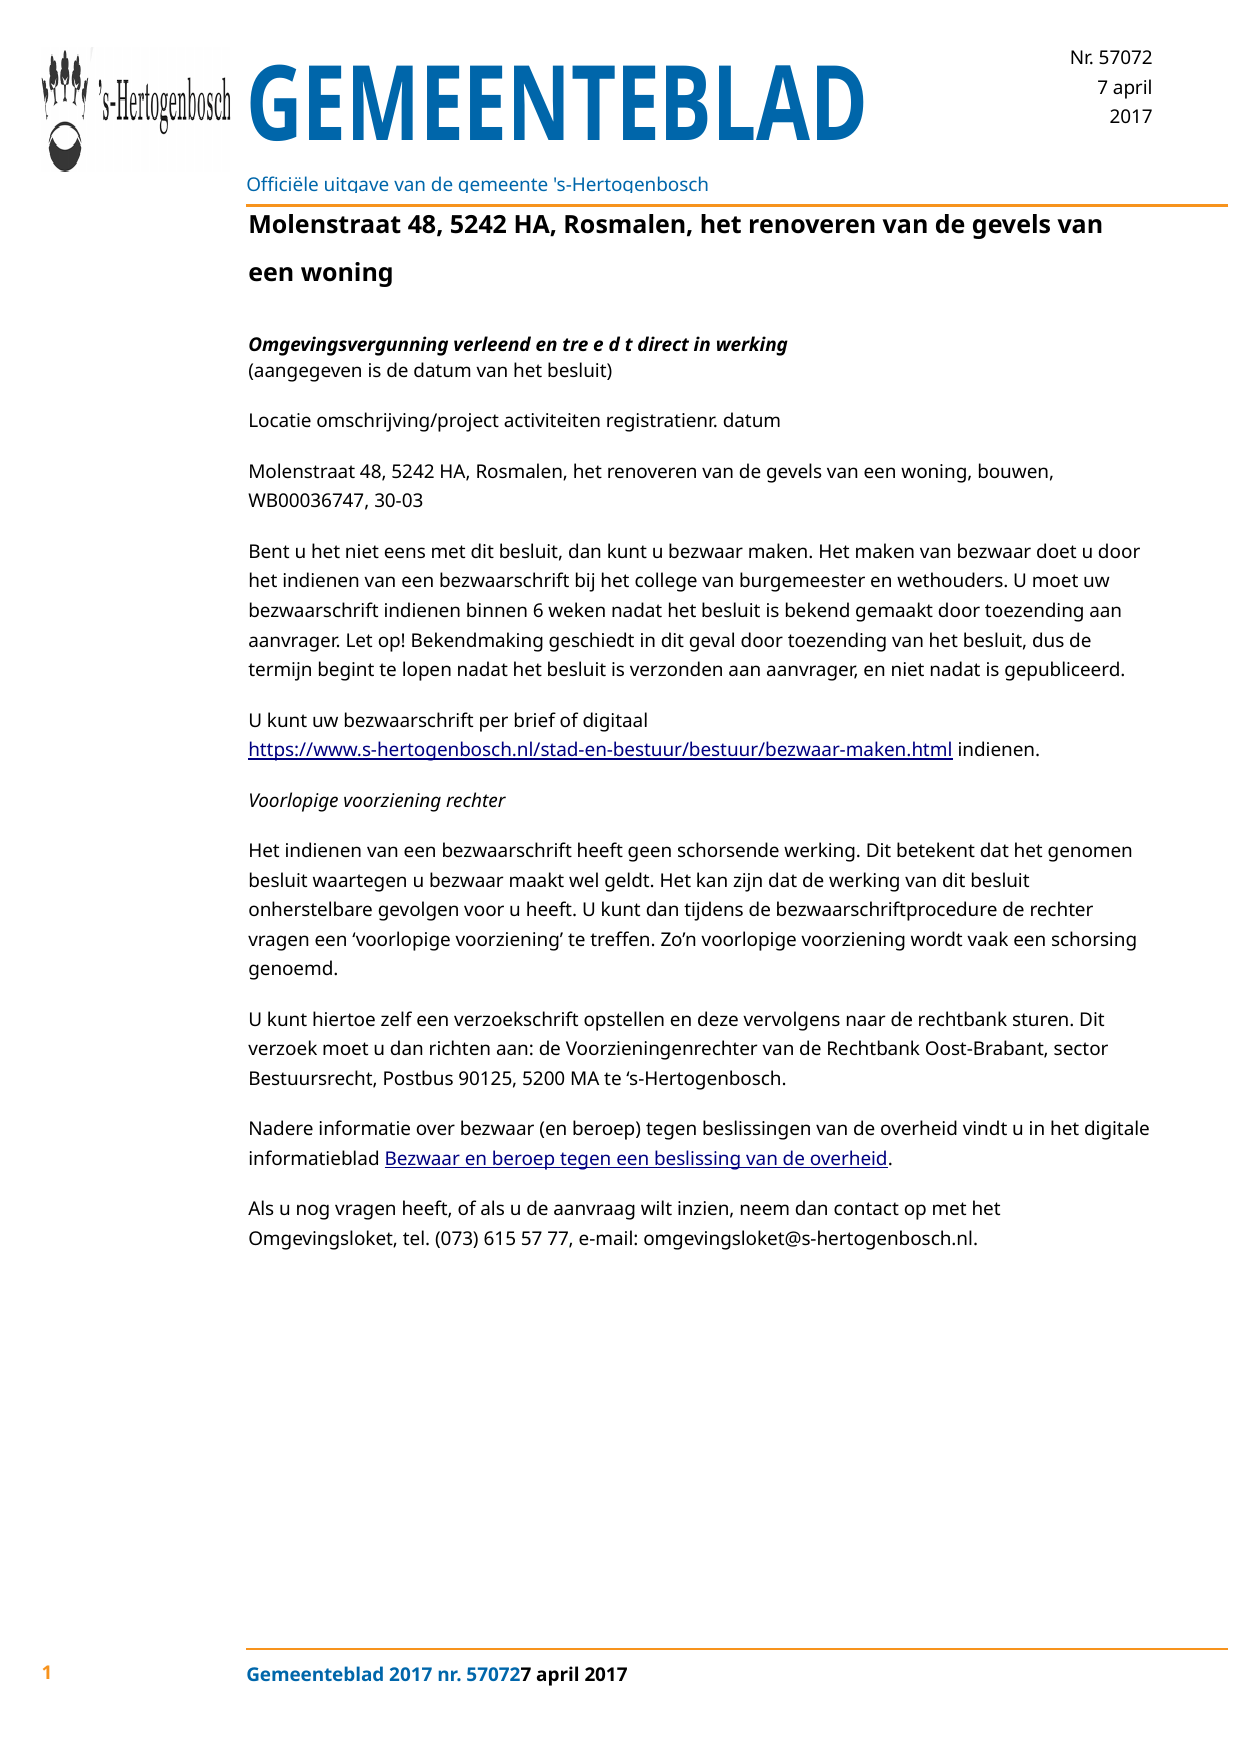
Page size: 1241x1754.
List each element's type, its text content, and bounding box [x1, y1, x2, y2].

text Als u nog vragen heeft, of als u de aanvraag wilt inzien, neem dan contact op met het Omgevingsloket, tel. (073) 615 57 77, e-mail: omgevingsloket@s-hertogenbosch.nl. [248, 1196, 1152, 1251]
text Het indienen van een bezwaarschrift heeft geen schorsende werking. Dit betekent dat het genomen besluit waartegen u bezwaar maakt wel geldt. Het kan zijn dat de werking van dit besluit onherstelbare gevolgen voor u heeft. U kunt dan tijdens de bezwaarschriftprocedure de rechter vragen een ‘voorlopige voorziening’ te treffen. Zo’n voorlopige voorziening wordt vaak een schorsing genoemd. [248, 837, 1152, 981]
text Locatie omschrijving/project activiteiten registratienr. datum [248, 408, 1152, 433]
text Nadere informatie over bezwaar (en beroep) tegen beslissingen van de overheid vindt u in het digitale informatieblad Bezwaar en beroep tegen een beslissing van de overheid. [248, 1116, 1152, 1171]
text Omgevingsvergunning verleend en tre e d t direct in werking [248, 331, 1152, 357]
text U kunt hiertoe zelf een verzoekschrift opstellen en deze vervolgens naar de rechtbank sturen. Dit verzoek moet u dan richten aan: de Voorzieningenrechter van de Rechtbank Oost-Brabant, sector Bestuursrecht, Postbus 90125, 5200 MA te ‘s-Hertogenbosch. [248, 1006, 1152, 1091]
text Molenstraat 48, 5242 HA, Rosmalen, het renoveren van de gevels van een woning [248, 207, 1152, 288]
text Molenstraat 48, 5242 HA, Rosmalen, het renoveren van de gevels van een woning, bouwen, WB00036747, 30-03 [248, 458, 1152, 513]
picture [41, 47, 231, 172]
text U kunt uw bezwaarschrift per brief of digitaal https://www.s-hertogenbosch.nl/stad-en-bestuur/bestuur/bezwaar-maken.html indienen. [248, 707, 1152, 762]
text Voorlopige voorziening rechter [248, 787, 1152, 812]
text (aangegeven is de datum van het besluit) [248, 357, 1152, 383]
text Bent u het niet eens met dit besluit, dan kunt u bezwaar maken. Het maken van bezwaar doet u door het indienen van een bezwaarschrift bij het college van burgemeester en wethouders. U moet uw bezwaarschrift indienen binnen 6 weken nadat het besluit is bekend gemaakt door toezending aan aanvrager. Let op! Bekendmaking geschiedt in dit geval door toezending van het besluit, dus de termijn begint te lopen nadat het besluit is verzonden aan aanvrager, en niet nadat is gepubliceerd. [248, 538, 1152, 682]
